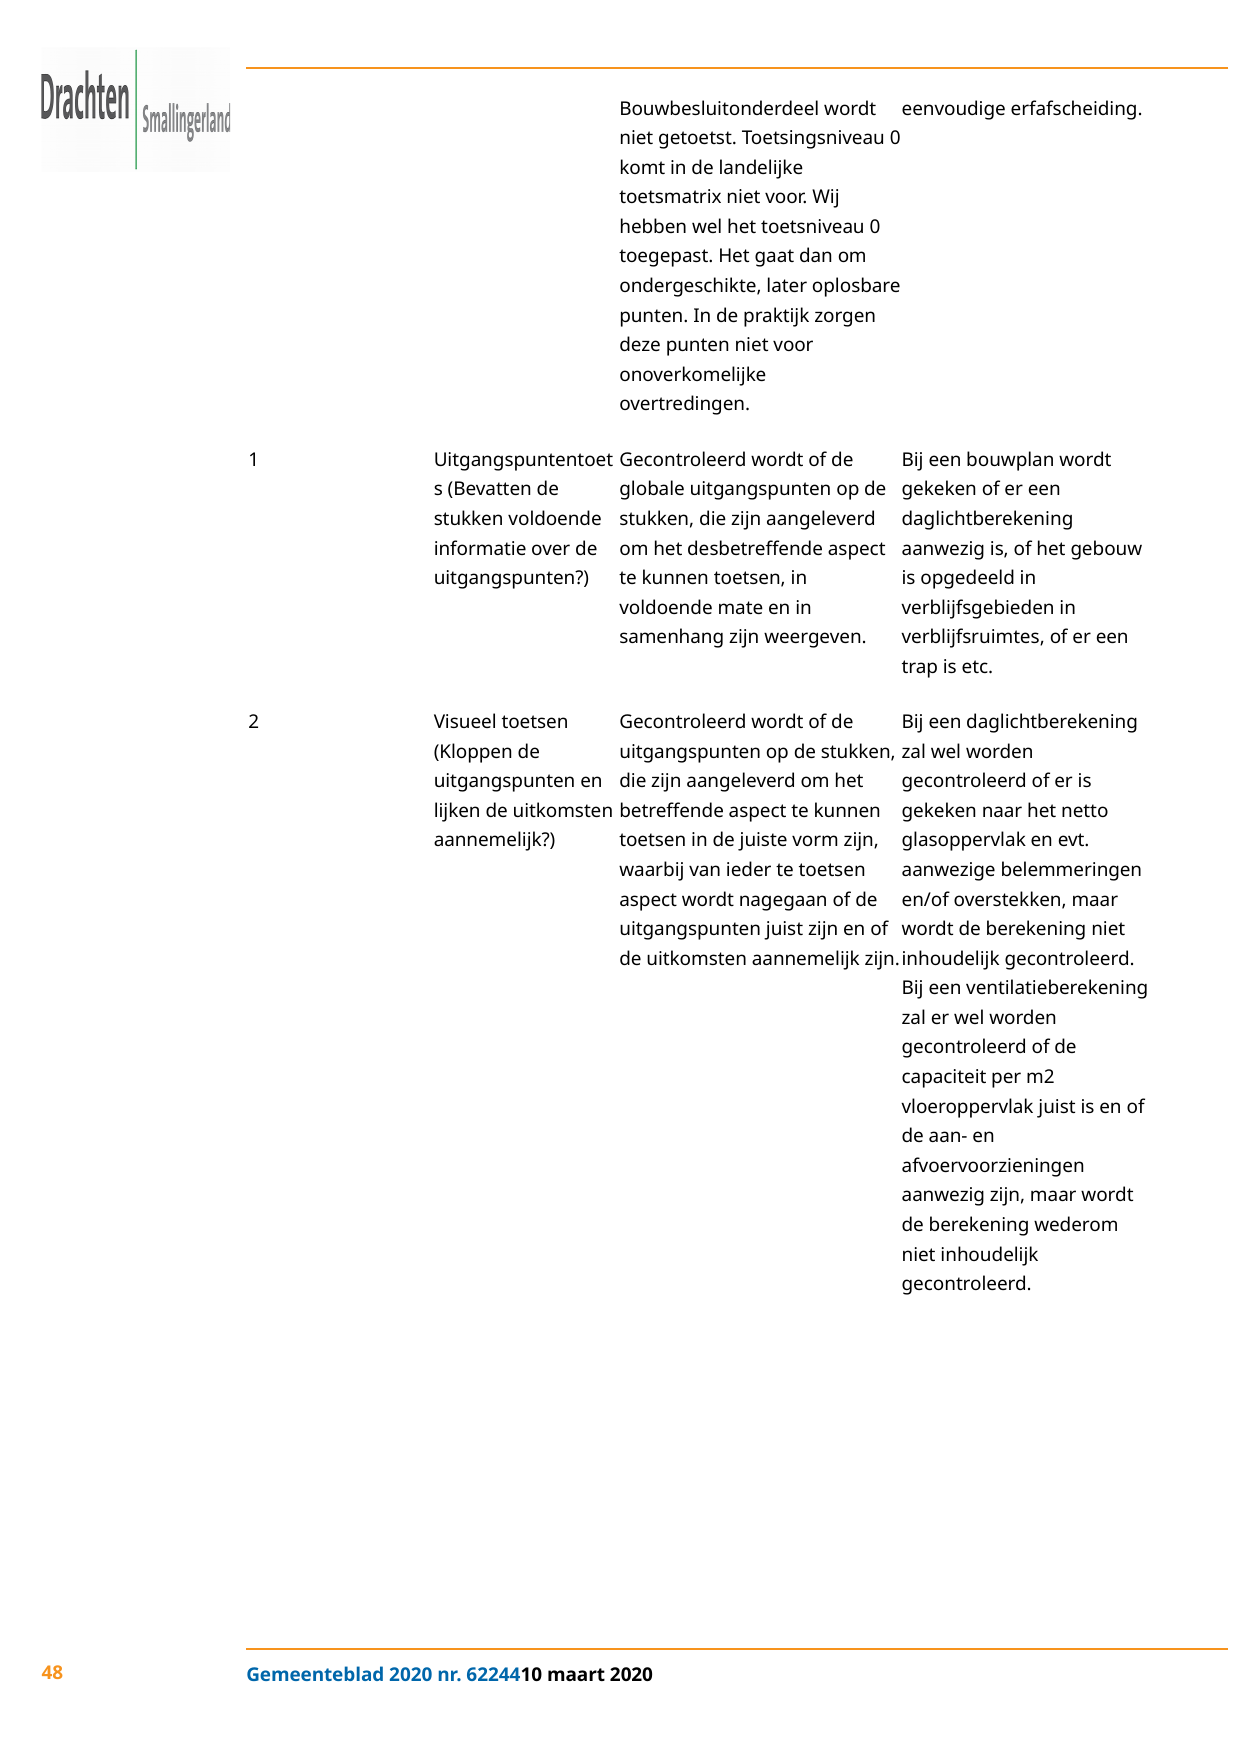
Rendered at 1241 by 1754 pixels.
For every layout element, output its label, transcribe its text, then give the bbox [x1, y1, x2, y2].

picture [41, 47, 231, 172]
table_cell Bij een daglichtberekening zal wel worden gecontroleerd of er is gekeken naar het netto glasoppervlak en evt. aanwezige belemmeringen en/of overstekken, maar wordt de berekening niet inhoudelijk gecontroleerd. Bij een ventilatieberekening zal er wel worden gecontroleerd of de capaciteit per m2 vloeroppervlak juist is en of de aan- en afvoervoorzieningen aanwezig zijn, maar wordt de berekening wederom niet inhoudelijk gecontroleerd. [901, 708, 1152, 1326]
table_cell Bij een bouwplan wordt gekeken of er een daglichtberekening aanwezig is, of het gebouw is opgedeeld in verblijfsgebieden in verblijfsruimtes, of er een trap is etc. [901, 446, 1152, 708]
table_cell Visueel toetsen (Kloppen de uitgangspunten en lijken de uitkomsten aannemelijk?) [434, 708, 619, 1326]
table_cell Gecontroleerd wordt of de uitgangspunten op de stukken, die zijn aangeleverd om het betreffende aspect te kunnen toetsen in de juiste vorm zijn, waarbij van ieder te toetsen aspect wordt nagegaan of de uitgangspunten juist zijn en of de uitkomsten aannemelijk zijn. [619, 708, 901, 1326]
table_cell [434, 95, 619, 446]
table_cell [248, 95, 433, 446]
table_cell 2 [248, 708, 433, 1326]
table_cell Bouwbesluitonderdeel wordt niet getoetst. Toetsingsniveau 0 komt in de landelijke toetsmatrix niet voor. Wij hebben wel het toetsniveau 0 toegepast. Het gaat dan om ondergeschikte, later oplosbare punten. In de praktijk zorgen deze punten niet voor onoverkomelijke overtredingen. [619, 95, 901, 446]
table_cell Uitgangspuntentoets (Bevatten de stukken voldoende informatie over de uitgangspunten?) [434, 446, 619, 708]
table_cell eenvoudige erfafscheiding. [901, 95, 1152, 446]
table_cell 1 [248, 446, 433, 708]
table_cell Gecontroleerd wordt of de globale uitgangspunten op de stukken, die zijn aangeleverd om het desbetreffende aspect te kunnen toetsen, in voldoende mate en in samenhang zijn weergeven. [619, 446, 901, 708]
